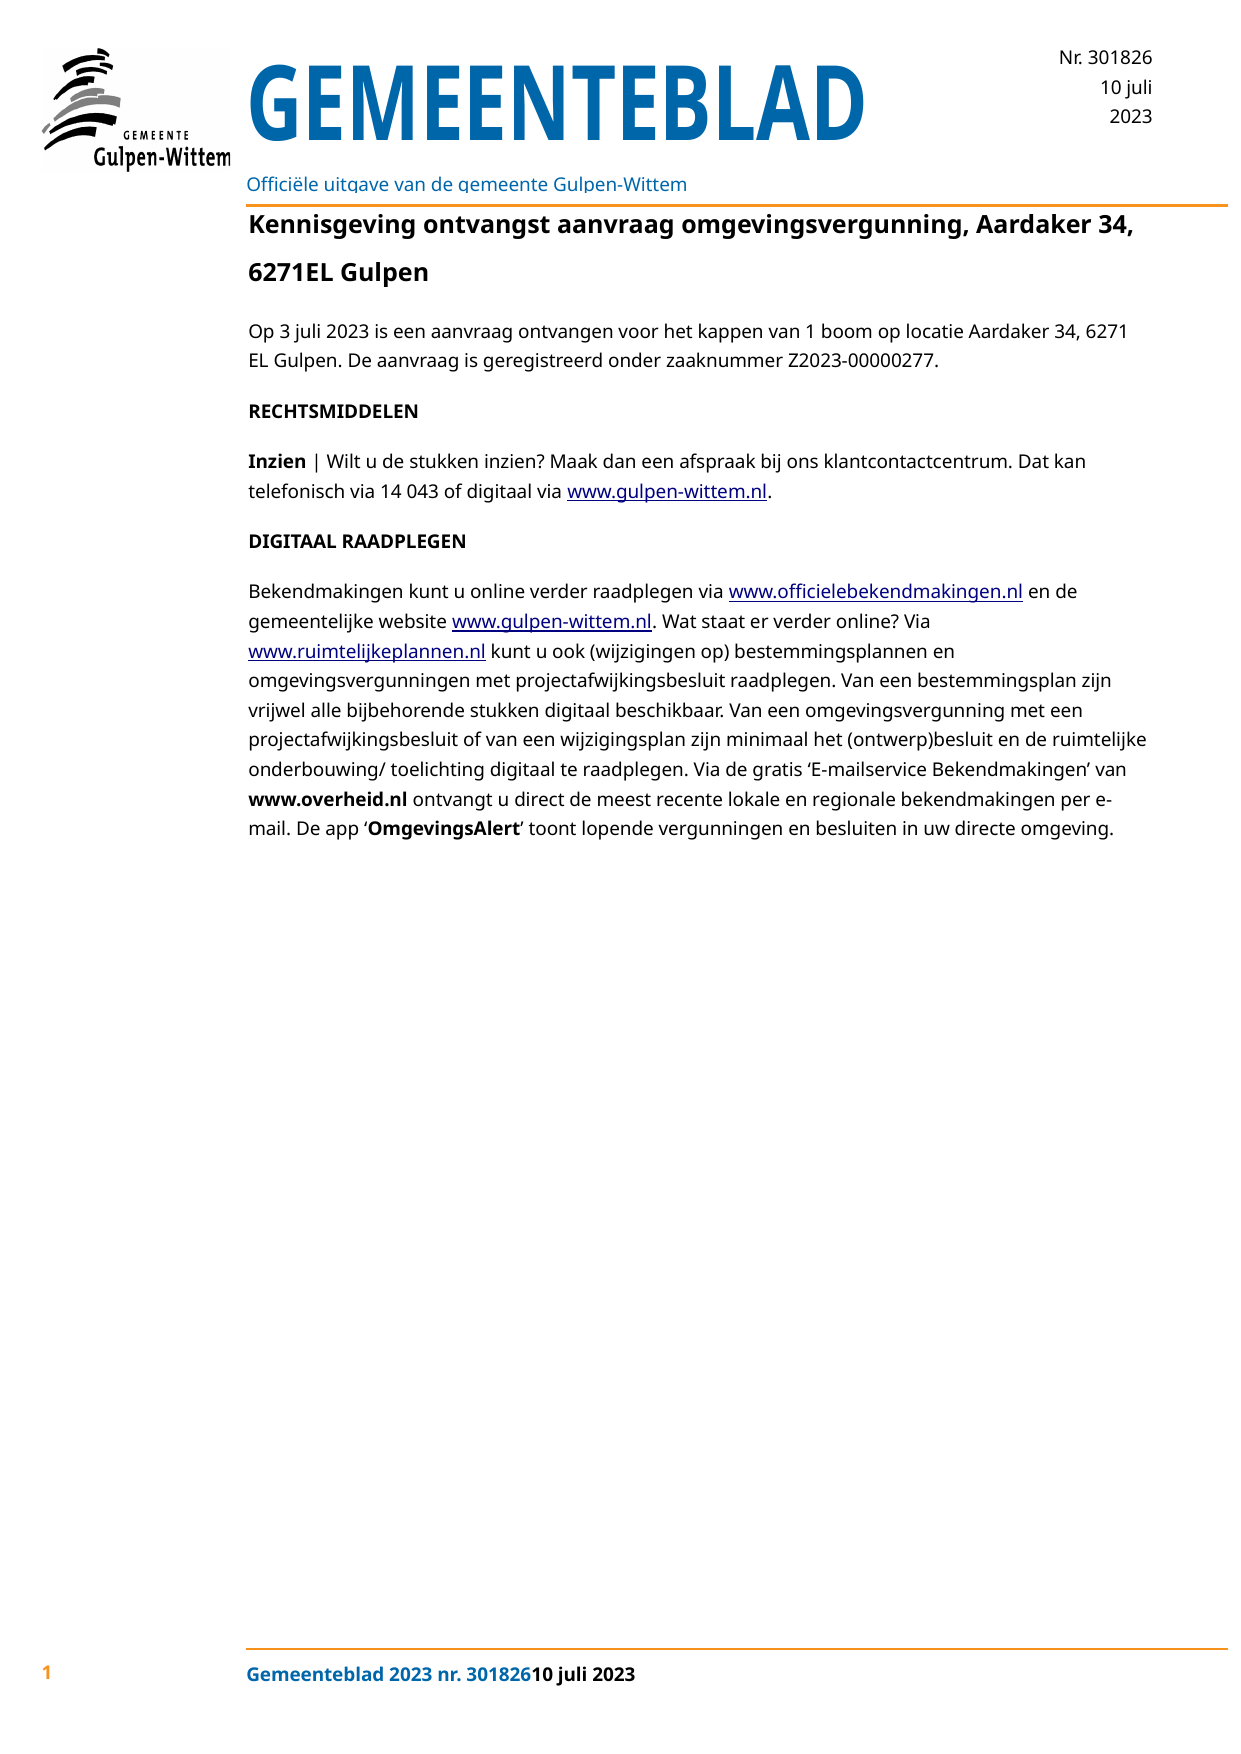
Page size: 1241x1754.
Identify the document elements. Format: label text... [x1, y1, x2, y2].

text Op 3 juli 2023 is een aanvraag ontvangen voor het kappen van 1 boom op locatie Aardaker 34, 6271 EL Gulpen. De aanvraag is geregistreerd onder zaaknummer Z2023-00000277. [248, 318, 1152, 373]
text DIGITAAL RAADPLEGEN [248, 528, 1152, 554]
text Inzien | Wilt u de stukken inzien? Maak dan een afspraak bij ons klantcontactcentrum. Dat kan telefonisch via 14 043 of digitaal via www.gulpen-wittem.nl. [248, 448, 1152, 504]
text Bekendmakingen kunt u online verder raadplegen via www.officielebekendmakingen.nl en de gemeentelijke website www.gulpen-wittem.nl. Wat staat er verder online? Via www.ruimtelijkeplannen.nl kunt u ook (wijzigingen op) bestemmingsplannen en omgevingsvergunningen met projectafwijkingsbesluit raadplegen. Van een bestemmingsplan zijn vrijwel alle bijbehorende stukken digitaal beschikbaar. Van een omgevingsvergunning met een projectafwijkingsbesluit of van een wijzigingsplan zijn minimaal het (ontwerp)besluit en de ruimtelijke onderbouwing/ toelichting digitaal te raadplegen. Via de gratis ‘E-mailservice Bekendmakingen’ van www.overheid.nl ontvangt u direct de meest recente lokale en regionale bekendmakingen per e-mail. De app ‘OmgevingsAlert’ toont lopende vergunningen en besluiten in uw directe omgeving. [248, 579, 1152, 841]
text RECHTSMIDDELEN [248, 398, 1152, 424]
text Kennisgeving ontvangst aanvraag omgevingsvergunning, Aardaker 34, 6271EL Gulpen [248, 207, 1152, 288]
picture [41, 47, 231, 172]
